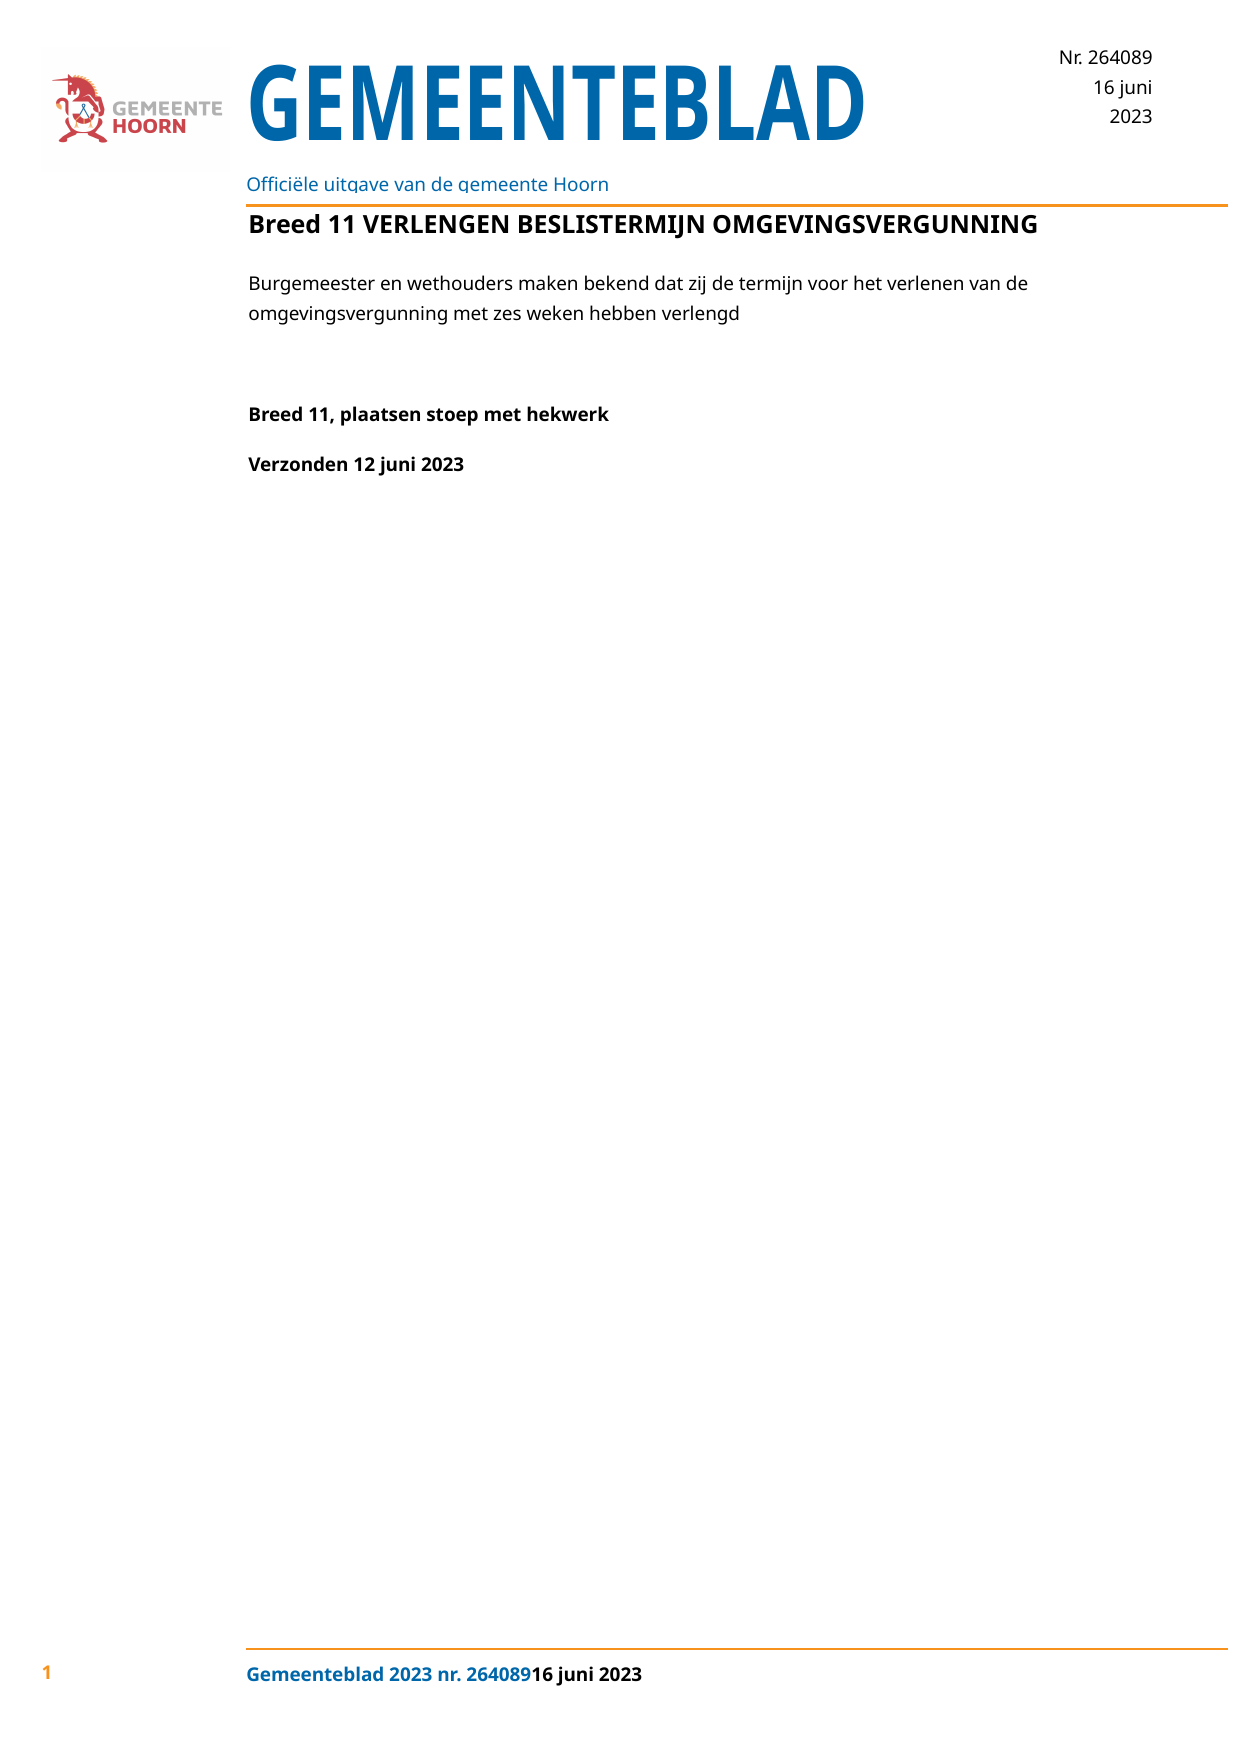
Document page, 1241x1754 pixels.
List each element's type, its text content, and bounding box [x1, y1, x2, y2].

text Breed 11, plaatsen stoep met hekwerk [248, 401, 1152, 426]
text Burgemeester en wethouders maken bekend dat zij de termijn voor het verlenen van de omgevingsvergunning met zes weken hebben verlengd [248, 270, 1152, 326]
picture [41, 47, 231, 172]
text Breed 11 VERLENGEN BESLISTERMIJN OMGEVINGSVERGUNNING [248, 207, 1152, 241]
text Verzonden 12 juni 2023 [248, 451, 1152, 477]
